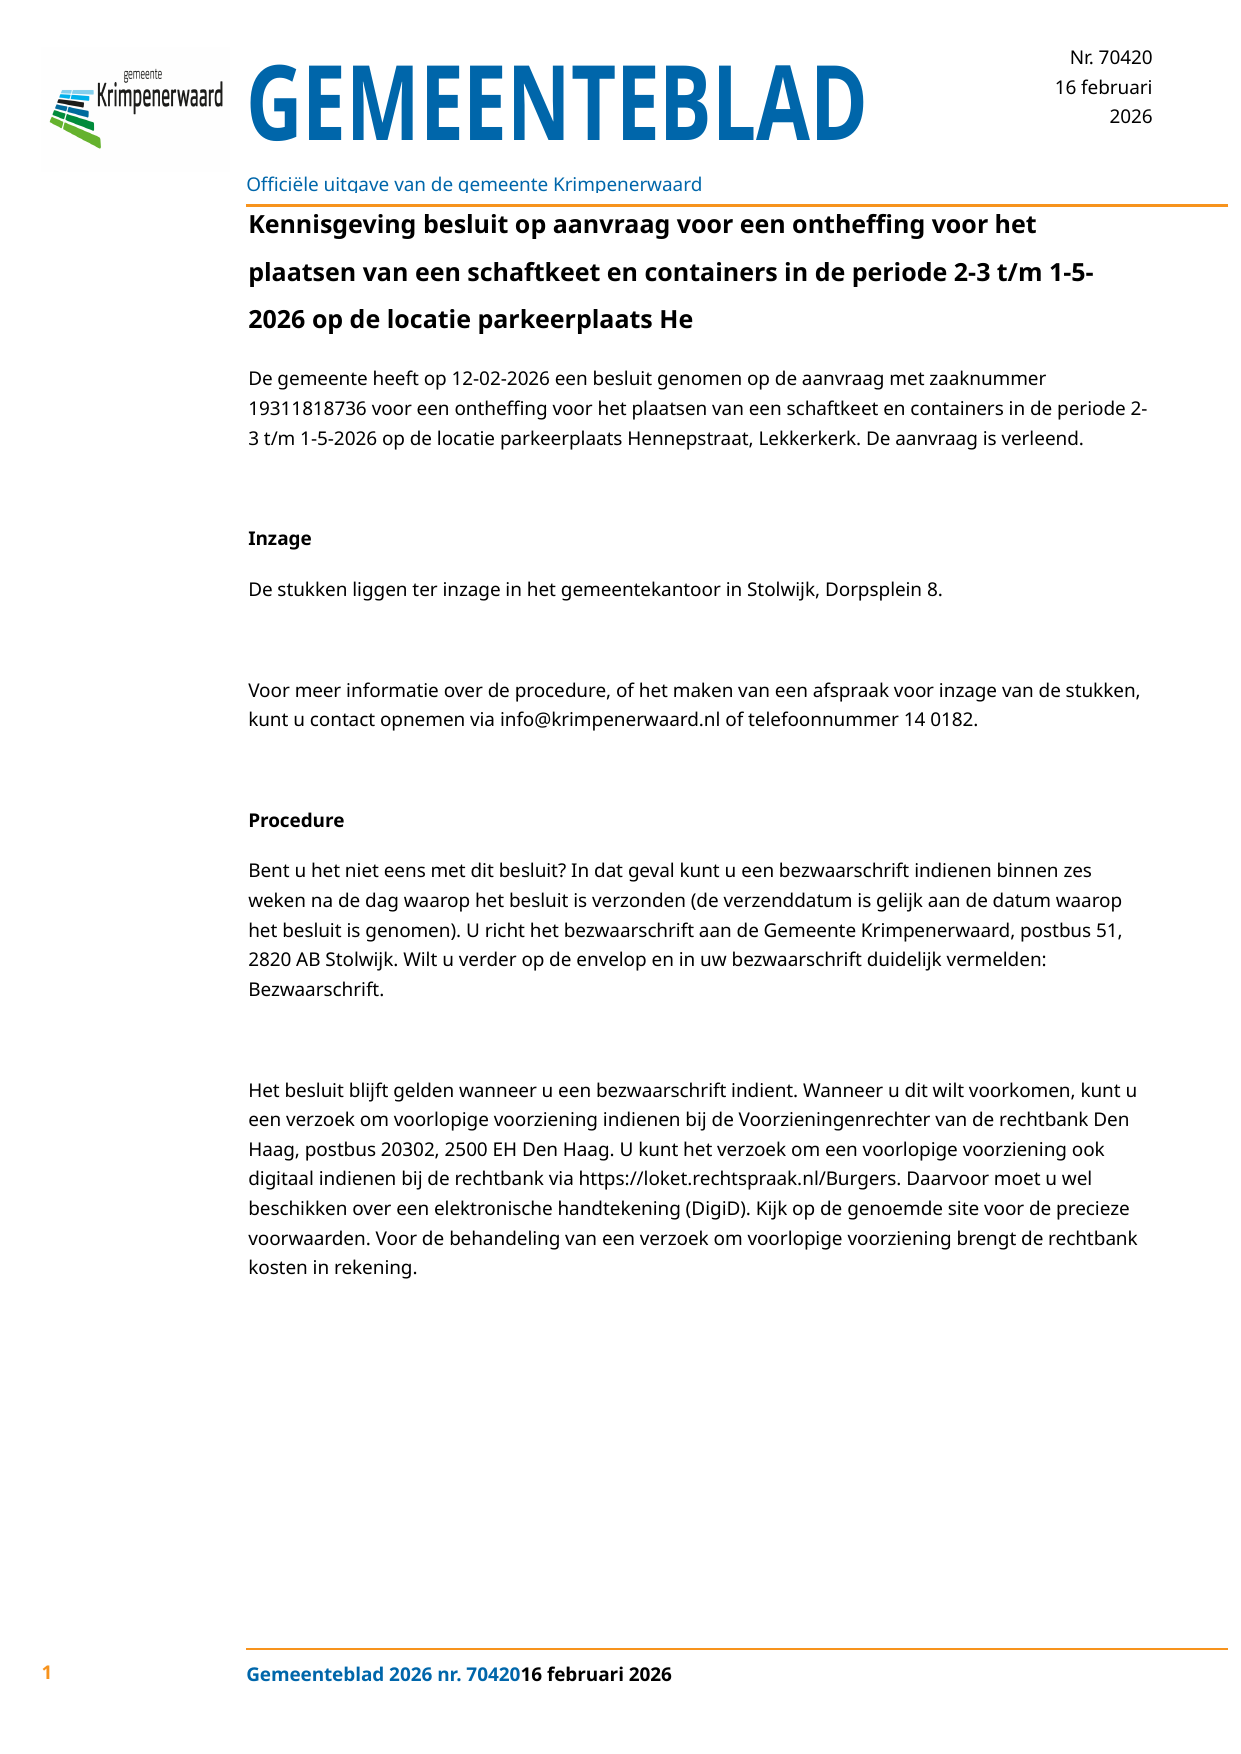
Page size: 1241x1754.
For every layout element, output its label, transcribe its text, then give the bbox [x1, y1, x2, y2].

text Kennisgeving besluit op aanvraag voor een ontheffing voor het plaatsen van een schaftkeet en containers in de periode 2-3 t/m 1-5-2026 op de locatie parkeerplaats He [248, 207, 1152, 336]
text De stukken liggen ter inzage in het gemeentekantoor in Stolwijk, Dorpsplein 8. [248, 576, 1152, 602]
text Bent u het niet eens met dit besluit? In dat geval kunt u een bezwaarschrift indienen binnen zes weken na de dag waarop het besluit is verzonden (de verzenddatum is gelijk aan de datum waarop het besluit is genomen). U richt het bezwaarschrift aan de Gemeente Krimpenerwaard, postbus 51, 2820 AB Stolwijk. Wilt u verder op de envelop en in uw bezwaarschrift duidelijk vermelden: Bezwaarschrift. [248, 858, 1152, 1002]
text Het besluit blijft gelden wanneer u een bezwaarschrift indient. Wanneer u dit wilt voorkomen, kunt u een verzoek om voorlopige voorziening indienen bij de Voorzieningenrechter van de rechtbank Den Haag, postbus 20302, 2500 EH Den Haag. U kunt het verzoek om een voorlopige voorziening ook digitaal indienen bij de rechtbank via https://loket.rechtspraak.nl/Burgers. Daarvoor moet u wel beschikken over een elektronische handtekening (DigiD). Kijk op de genoemde site voor de precieze voorwaarden. Voor de behandeling van een verzoek om voorlopige voorziening brengt de rechtbank kosten in rekening. [248, 1077, 1152, 1280]
text De gemeente heeft op 12-02-2026 een besluit genomen op de aanvraag met zaaknummer 19311818736 voor een ontheffing voor het plaatsen van een schaftkeet en containers in de periode 2-3 t/m 1-5-2026 op de locatie parkeerplaats Hennepstraat, Lekkerkerk. De aanvraag is verleend. [248, 366, 1152, 450]
text Voor meer informatie over de procedure, of het maken van een afspraak voor inzage van de stukken, kunt u contact opnemen via info@krimpenerwaard.nl of telefoonnummer 14 0182. [248, 677, 1152, 732]
picture [41, 47, 231, 172]
text Procedure [248, 807, 1152, 833]
text Inzage [248, 526, 1152, 551]
